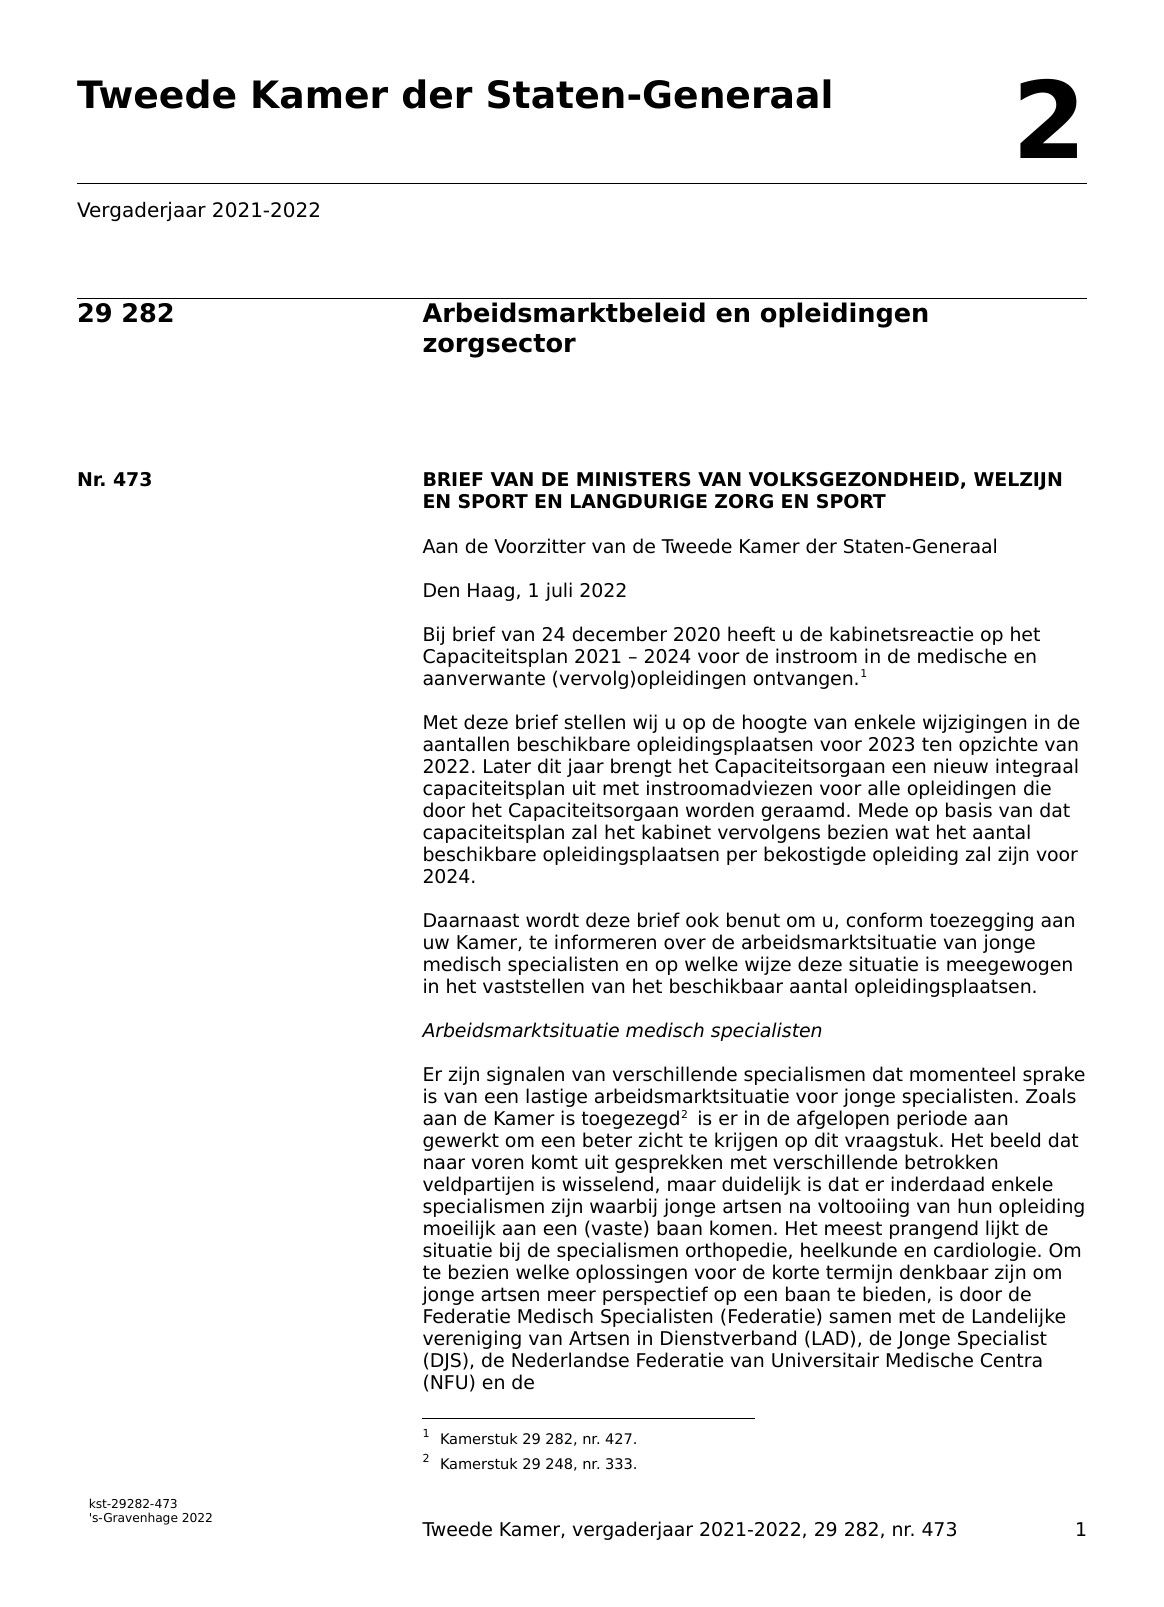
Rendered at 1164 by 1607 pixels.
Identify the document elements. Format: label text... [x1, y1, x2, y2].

text Kamerstuk 29 248, nr. 333. [422, 1452, 1087, 1474]
text Bij brief van 24 december 2020 heeft u de kabinetsreactie op het Capaciteitsplan 2021 – 2024 voor de instroom in de medische en aanverwante (vervolg)opleidingen ontvangen. [422, 624, 1087, 690]
subtitle 29 282 Arbeidsmarktbeleid en opleidingen zorgsector [77, 299, 1087, 358]
text Met deze brief stellen wij u op de hoogte van enkele wijzigingen in de aantallen beschikbare opleidingsplaatsen voor 2023 ten opzichte van 2022. Later dit jaar brengt het Capaciteitsorgaan een nieuw integraal capaciteitsplan uit met instroomadviezen voor alle opleidingen die door het Capaciteitsorgaan worden geraamd. Mede op basis van dat capaciteitsplan zal het kabinet vervolgens bezien wat het aantal beschikbare opleidingsplaatsen per bekostigde opleiding zal zijn voor 2024. [422, 712, 1087, 888]
table_cell Vergaderjaar 2021-2022 [77, 184, 1087, 298]
text Den Haag, 1 juli 2022 [422, 580, 1087, 602]
text Daarnaast wordt deze brief ook benut om u, conform toezegging aan uw Kamer, te informeren over de arbeidsmarktsituatie van jonge medisch specialisten en op welke wijze deze situatie is meegewogen in het vaststellen van het beschikbaar aantal opleidingsplaatsen. [422, 910, 1087, 998]
text Aan de Voorzitter van de Tweede Kamer der Staten-Generaal [422, 536, 1087, 557]
subtitle Arbeidsmarktsituatie medisch specialisten [422, 1020, 1087, 1042]
subtitle Nr. 473 BRIEF VAN DE MINISTERS VAN VOLKSGEZONDHEID, WELZIJN EN SPORT EN LANGDURIGE ZORG EN SPORT [77, 469, 1087, 513]
table_header Tweede Kamer der Staten-Generaal [77, 59, 886, 183]
text 's-Gravenhage 2022 [88, 1511, 323, 1525]
text Kamerstuk 29 282, nr. 427. [422, 1427, 1087, 1449]
table_header 2 [886, 59, 1087, 183]
text Er zijn signalen van verschillende specialismen dat momenteel sprake is van een lastige arbeidsmarktsituatie voor jonge specialisten. Zoals aan de Kamer is toegezegd is er in de afgelopen periode aan gewerkt om een beter zicht te krijgen op dit vraagstuk. Het beeld dat naar voren komt uit gesprekken met verschillende betrokken veldpartijen is wisselend, maar duidelijk is dat er inderdaad enkele specialismen zijn waarbij jonge artsen na voltooiing van hun opleiding moeilijk aan een (vaste) baan komen. Het meest prangend lijkt de situatie bij de specialismen orthopedie, heelkunde en cardiologie. Om te bezien welke oplossingen voor de korte termijn denkbaar zijn om jonge artsen meer perspectief op een baan te bieden, is door de Federatie Medisch Specialisten (Federatie) samen met de Landelijke vereniging van Artsen in Dienstverband (LAD), de Jonge Specialist (DJS), de Nederlandse Federatie van Universitair Medische Centra (NFU) en de [422, 1064, 1087, 1394]
text kst-29282-473 [88, 1497, 323, 1511]
